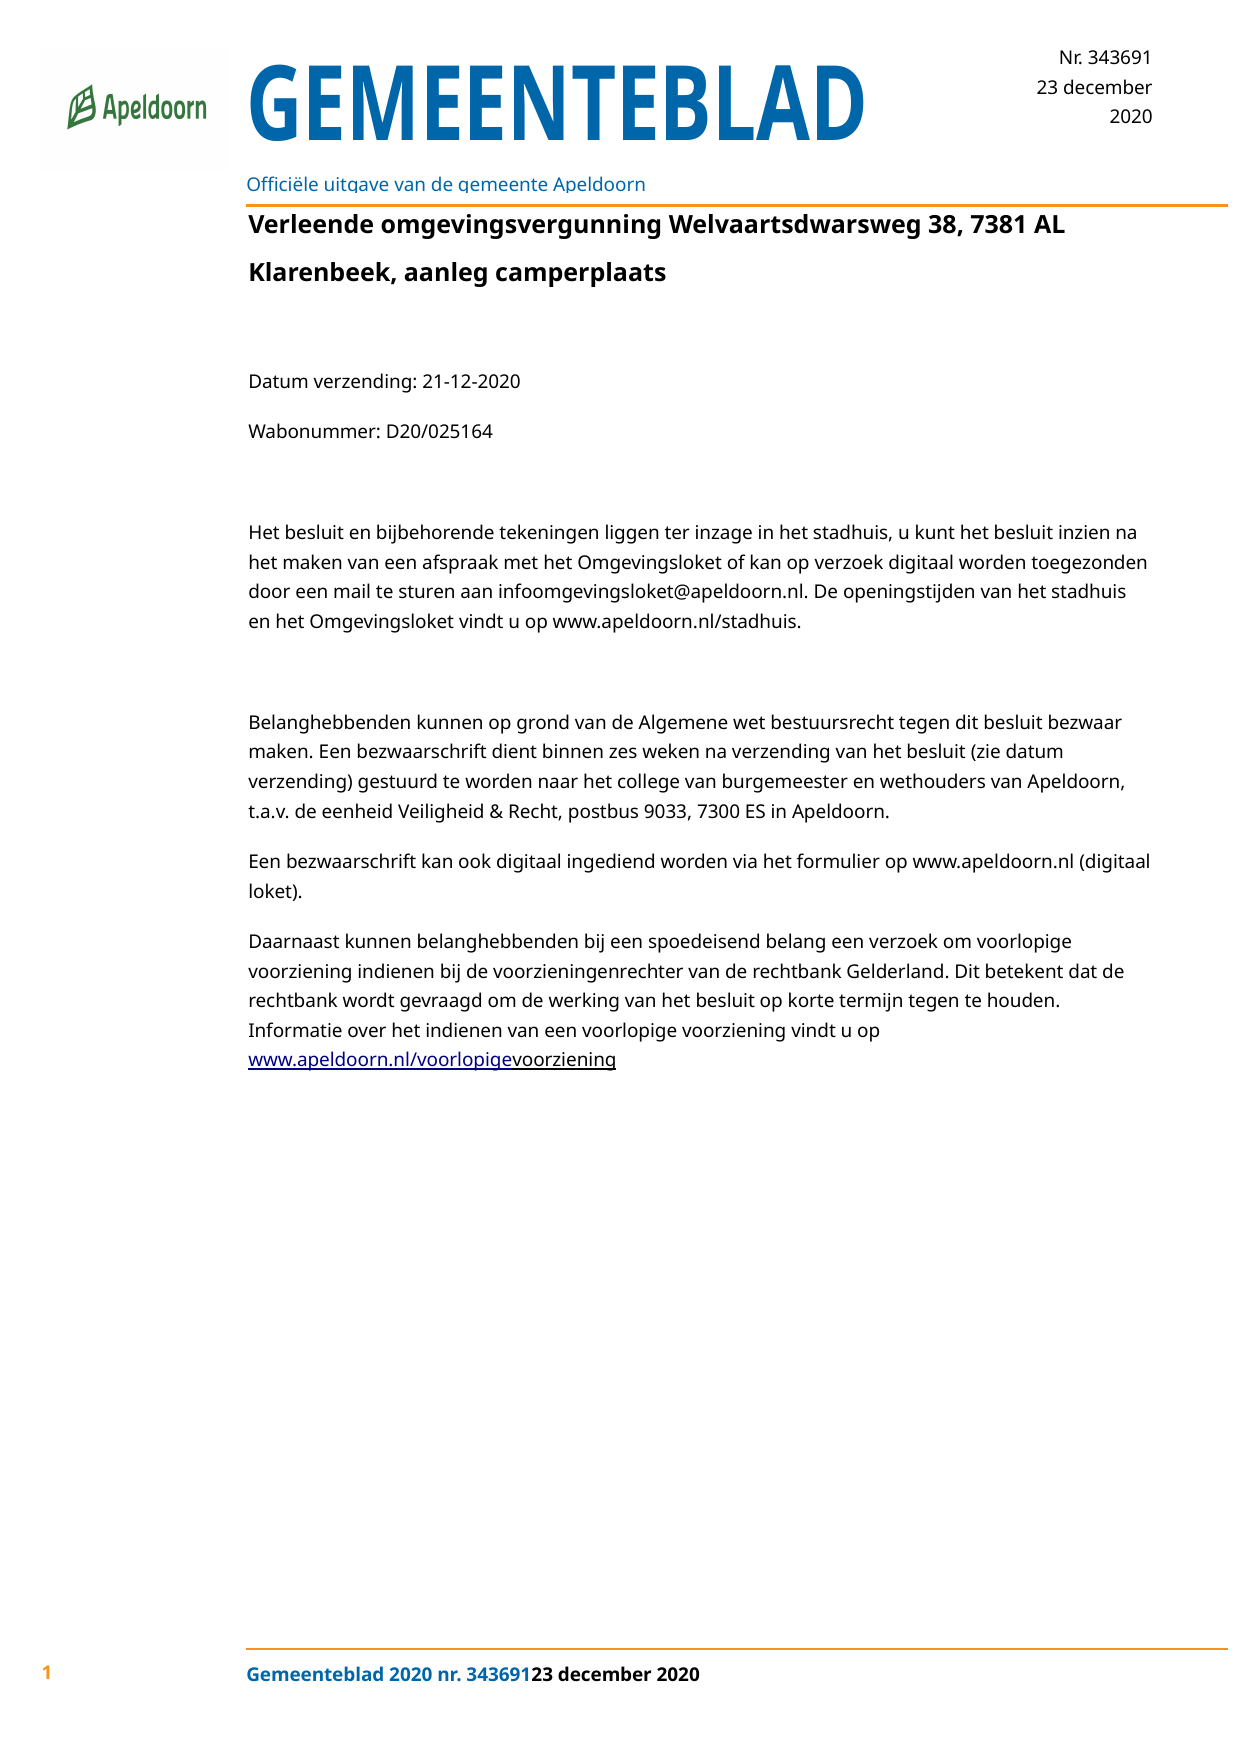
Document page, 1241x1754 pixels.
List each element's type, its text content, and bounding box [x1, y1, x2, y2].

text Een bezwaarschrift kan ook digitaal ingediend worden via het formulier op www.apeldoorn.nl (digitaal loket). [248, 848, 1152, 904]
picture [41, 47, 231, 172]
text Wabonummer: D20/025164 [248, 419, 1152, 444]
text Verleende omgevingsvergunning Welvaartsdwarsweg 38, 7381 AL Klarenbeek, aanleg camperplaats [248, 207, 1152, 288]
text Belanghebbenden kunnen op grond van de Algemene wet bestuursrecht tegen dit besluit bezwaar maken. Een bezwaarschrift dient binnen zes weken na verzending van het besluit (zie datum verzending) gestuurd te worden naar het college van burgemeester en wethouders van Apeldoorn, t.a.v. de eenheid Veiligheid & Recht, postbus 9033, 7300 ES in Apeldoorn. [248, 709, 1152, 824]
text Het besluit en bijbehorende tekeningen liggen ter inzage in het stadhuis, u kunt het besluit inzien na het maken van een afspraak met het Omgevingsloket of kan op verzoek digitaal worden toegezonden door een mail te sturen aan infoomgevingsloket@apeldoorn.nl. De openingstijden van het stadhuis en het Omgevingsloket vindt u op www.apeldoorn.nl/stadhuis. [248, 519, 1152, 634]
text Daarnaast kunnen belanghebbenden bij een spoedeisend belang een verzoek om voorlopige voorziening indienen bij de voorzieningenrechter van de rechtbank Gelderland. Dit betekent dat de rechtbank wordt gevraagd om de werking van het besluit op korte termijn tegen te houden. Informatie over het indienen van een voorlopige voorziening vindt u op www.apeldoorn.nl/voorlopigevoorziening [248, 928, 1152, 1072]
text Datum verzending: 21-12-2020 [248, 368, 1152, 394]
